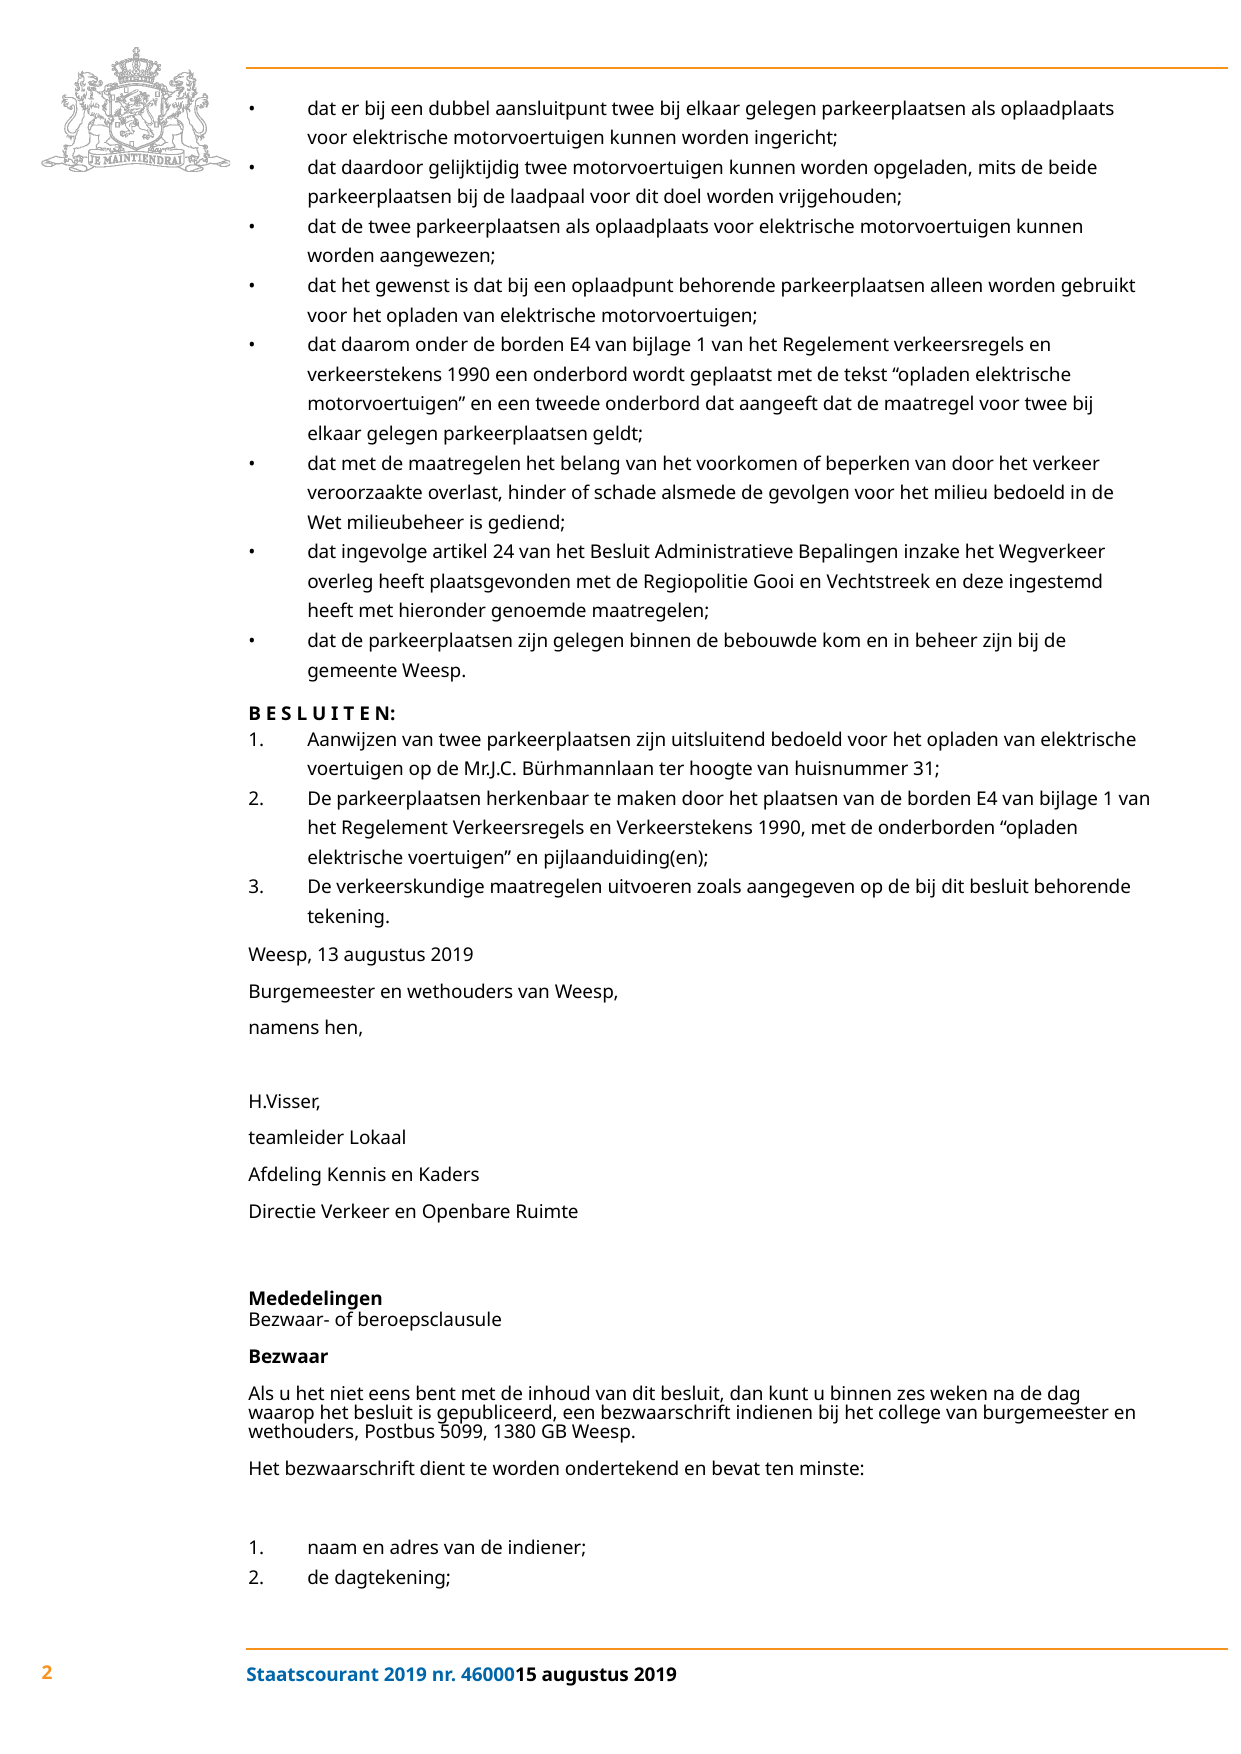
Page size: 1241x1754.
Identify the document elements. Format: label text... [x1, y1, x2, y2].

text Mededelingen [248, 1285, 1152, 1311]
list dat het gewenst is dat bij een oplaadpunt behorende parkeerplaatsen alleen worden gebruikt voor het opladen van elektrische motorvoertuigen; [248, 272, 1152, 328]
text Burgemeester en wethouders van Weesp, [248, 978, 1152, 1003]
list de dagtekening; [248, 1564, 1152, 1590]
text Afdeling Kennis en Kaders [248, 1161, 1152, 1187]
picture [41, 47, 231, 172]
text teamleider Lokaal [248, 1124, 1152, 1150]
text H.Visser, [248, 1088, 1152, 1113]
text Het bezwaarschrift dient te worden ondertekend en bevat ten minste: [248, 1460, 1152, 1480]
text namens hen, [248, 1014, 1152, 1040]
list dat ingevolge artikel 24 van het Besluit Administratieve Bepalingen inzake het Wegverkeer overleg heeft plaatsgevonden met de Regiopolitie Gooi en Vechtstreek en deze ingestemd heeft met hieronder genoemde maatregelen; [248, 538, 1152, 623]
list dat met de maatregelen het belang van het voorkomen of beperken van door het verkeer veroorzaakte overlast, hinder of schade alsmede de gevolgen voor het milieu bedoeld in de Wet milieubeheer is gediend; [248, 450, 1152, 535]
text Directie Verkeer en Openbare Ruimte [248, 1198, 1152, 1223]
text Weesp, 13 augustus 2019 [248, 941, 1152, 967]
list dat de parkeerplaatsen zijn gelegen binnen de bebouwde kom en in beheer zijn bij de gemeente Weesp. [248, 627, 1152, 683]
list De verkeerskundige maatregelen uitvoeren zoals aangegeven op de bij dit besluit behorende tekening. [248, 874, 1152, 929]
text Als u het niet eens bent met de inhoud van dit besluit, dan kunt u binnen zes weken na de dag waarop het besluit is gepubliceerd, een bezwaarschrift indienen bij het college van burgemeester en wethouders, Postbus 5099, 1380 GB Weesp. [248, 1385, 1152, 1443]
text Bezwaar- of beroepsclausule [248, 1311, 1152, 1330]
text Bezwaar [248, 1348, 1152, 1367]
list De parkeerplaatsen herkenbaar te maken door het plaatsen van de borden E4 van bijlage 1 van het Regelement Verkeersregels en Verkeerstekens 1990, met de onderborden “opladen elektrische voertuigen” en pijlaanduiding(en); [248, 785, 1152, 870]
list dat daarom onder de borden E4 van bijlage 1 van het Regelement verkeersregels en verkeerstekens 1990 een onderbord wordt geplaatst met de tekst “opladen elektrische motorvoertuigen” en een tweede onderbord dat aangeeft dat de maatregel voor twee bij elkaar gelegen parkeerplaatsen geldt; [248, 331, 1152, 446]
list Aanwijzen van twee parkeerplaatsen zijn uitsluitend bedoeld voor het opladen van elektrische voertuigen op de Mr.J.C. Bürhmannlaan ter hoogte van huisnummer 31; [248, 726, 1152, 781]
list dat de twee parkeerplaatsen als oplaadplaats voor elektrische motorvoertuigen kunnen worden aangewezen; [248, 213, 1152, 268]
list naam en adres van de indiener; [248, 1534, 1152, 1560]
text B E S L U I T E N: [248, 700, 1152, 726]
list dat er bij een dubbel aansluitpunt twee bij elkaar gelegen parkeerplaatsen als oplaadplaats voor elektrische motorvoertuigen kunnen worden ingericht; [248, 95, 1152, 150]
list dat daardoor gelijktijdig twee motorvoertuigen kunnen worden opgeladen, mits de beide parkeerplaatsen bij de laadpaal voor dit doel worden vrijgehouden; [248, 154, 1152, 209]
